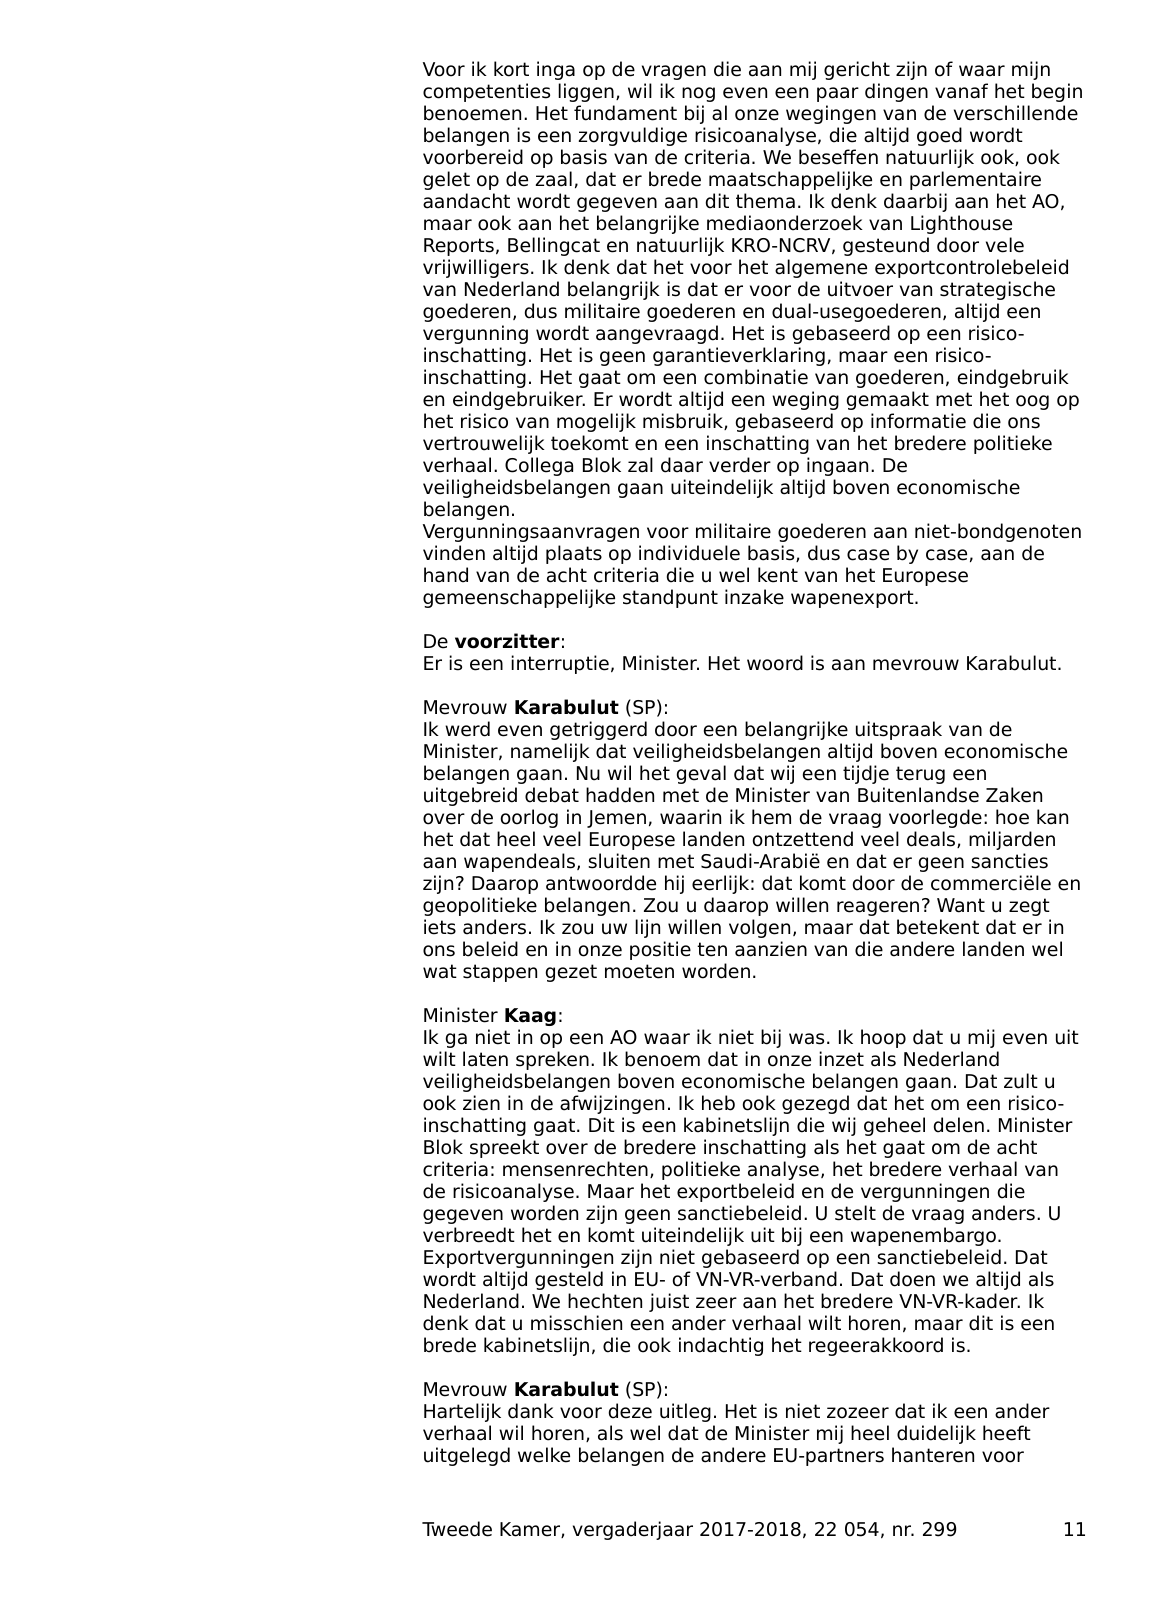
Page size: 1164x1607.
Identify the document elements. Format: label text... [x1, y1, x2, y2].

text De voorzitter: [422, 631, 1087, 653]
text Minister Kaag: [422, 1005, 1087, 1027]
text Voor ik kort inga op de vragen die aan mij gericht zijn of waar mijn competenties liggen, wil ik nog even een paar dingen vanaf het begin benoemen. Het fundament bij al onze wegingen van de verschillende belangen is een zorgvuldige risicoanalyse, die altijd goed wordt voorbereid op basis van de criteria. We beseffen natuurlijk ook, ook gelet op de zaal, dat er brede maatschappelijke en parlementaire aandacht wordt gegeven aan dit thema. Ik denk daarbij aan het AO, maar ook aan het belangrijke mediaonderzoek van Lighthouse Reports, Bellingcat en natuurlijk KRO-NCRV, gesteund door vele vrijwilligers. Ik denk dat het voor het algemene exportcontrolebeleid van Nederland belangrijk is dat er voor de uitvoer van strategische goederen, dus militaire goederen en dual-usegoederen, altijd een vergunning wordt aangevraagd. Het is gebaseerd op een risico-inschatting. Het is geen garantieverklaring, maar een risico-inschatting. Het gaat om een combinatie van goederen, eindgebruik en eindgebruiker. Er wordt altijd een weging gemaakt met het oog op het risico van mogelijk misbruik, gebaseerd op informatie die ons vertrouwelijk toekomt en een inschatting van het bredere politieke verhaal. Collega Blok zal daar verder op ingaan. De veiligheidsbelangen gaan uiteindelijk altijd boven economische belangen. [422, 59, 1087, 521]
text Vergunningsaanvragen voor militaire goederen aan niet-bondgenoten vinden altijd plaats op individuele basis, dus case by case, aan de hand van de acht criteria die u wel kent van het Europese gemeenschappelijke standpunt inzake wapenexport. [422, 521, 1087, 608]
text Ik werd even getriggerd door een belangrijke uitspraak van de Minister, namelijk dat veiligheidsbelangen altijd boven economische belangen gaan. Nu wil het geval dat wij een tijdje terug een uitgebreid debat hadden met de Minister van Buitenlandse Zaken over de oorlog in Jemen, waarin ik hem de vraag voorlegde: hoe kan het dat heel veel Europese landen ontzettend veel deals, miljarden aan wapendeals, sluiten met Saudi-Arabië en dat er geen sancties zijn? Daarop antwoordde hij eerlijk: dat komt door de commerciële en geopolitieke belangen. Zou u daarop willen reageren? Want u zegt iets anders. Ik zou uw lijn willen volgen, maar dat betekent dat er in ons beleid en in onze positie ten aanzien van die andere landen wel wat stappen gezet moeten worden. [422, 719, 1087, 983]
text Mevrouw Karabulut (SP): [422, 697, 1087, 719]
text Er is een interruptie, Minister. Het woord is aan mevrouw Karabulut. [422, 653, 1087, 675]
text Mevrouw Karabulut (SP): [422, 1379, 1087, 1401]
text Hartelijk dank voor deze uitleg. Het is niet zozeer dat ik een ander verhaal wil horen, als wel dat de Minister mij heel duidelijk heeft uitgelegd welke belangen de andere EU-partners hanteren voor [422, 1401, 1087, 1467]
text Ik ga niet in op een AO waar ik niet bij was. Ik hoop dat u mij even uit wilt laten spreken. Ik benoem dat in onze inzet als Nederland veiligheidsbelangen boven economische belangen gaan. Dat zult u ook zien in de afwijzingen. Ik heb ook gezegd dat het om een risico-inschatting gaat. Dit is een kabinetslijn die wij geheel delen. Minister Blok spreekt over de bredere inschatting als het gaat om de acht criteria: mensenrechten, politieke analyse, het bredere verhaal van de risicoanalyse. Maar het exportbeleid en de vergunningen die gegeven worden zijn geen sanctiebeleid. U stelt de vraag anders. U verbreedt het en komt uiteindelijk uit bij een wapenembargo. Exportvergunningen zijn niet gebaseerd op een sanctiebeleid. Dat wordt altijd gesteld in EU- of VN-VR-verband. Dat doen we altijd als Nederland. We hechten juist zeer aan het bredere VN-VR-kader. Ik denk dat u misschien een ander verhaal wilt horen, maar dit is een brede kabinetslijn, die ook indachtig het regeerakkoord is. [422, 1027, 1087, 1356]
